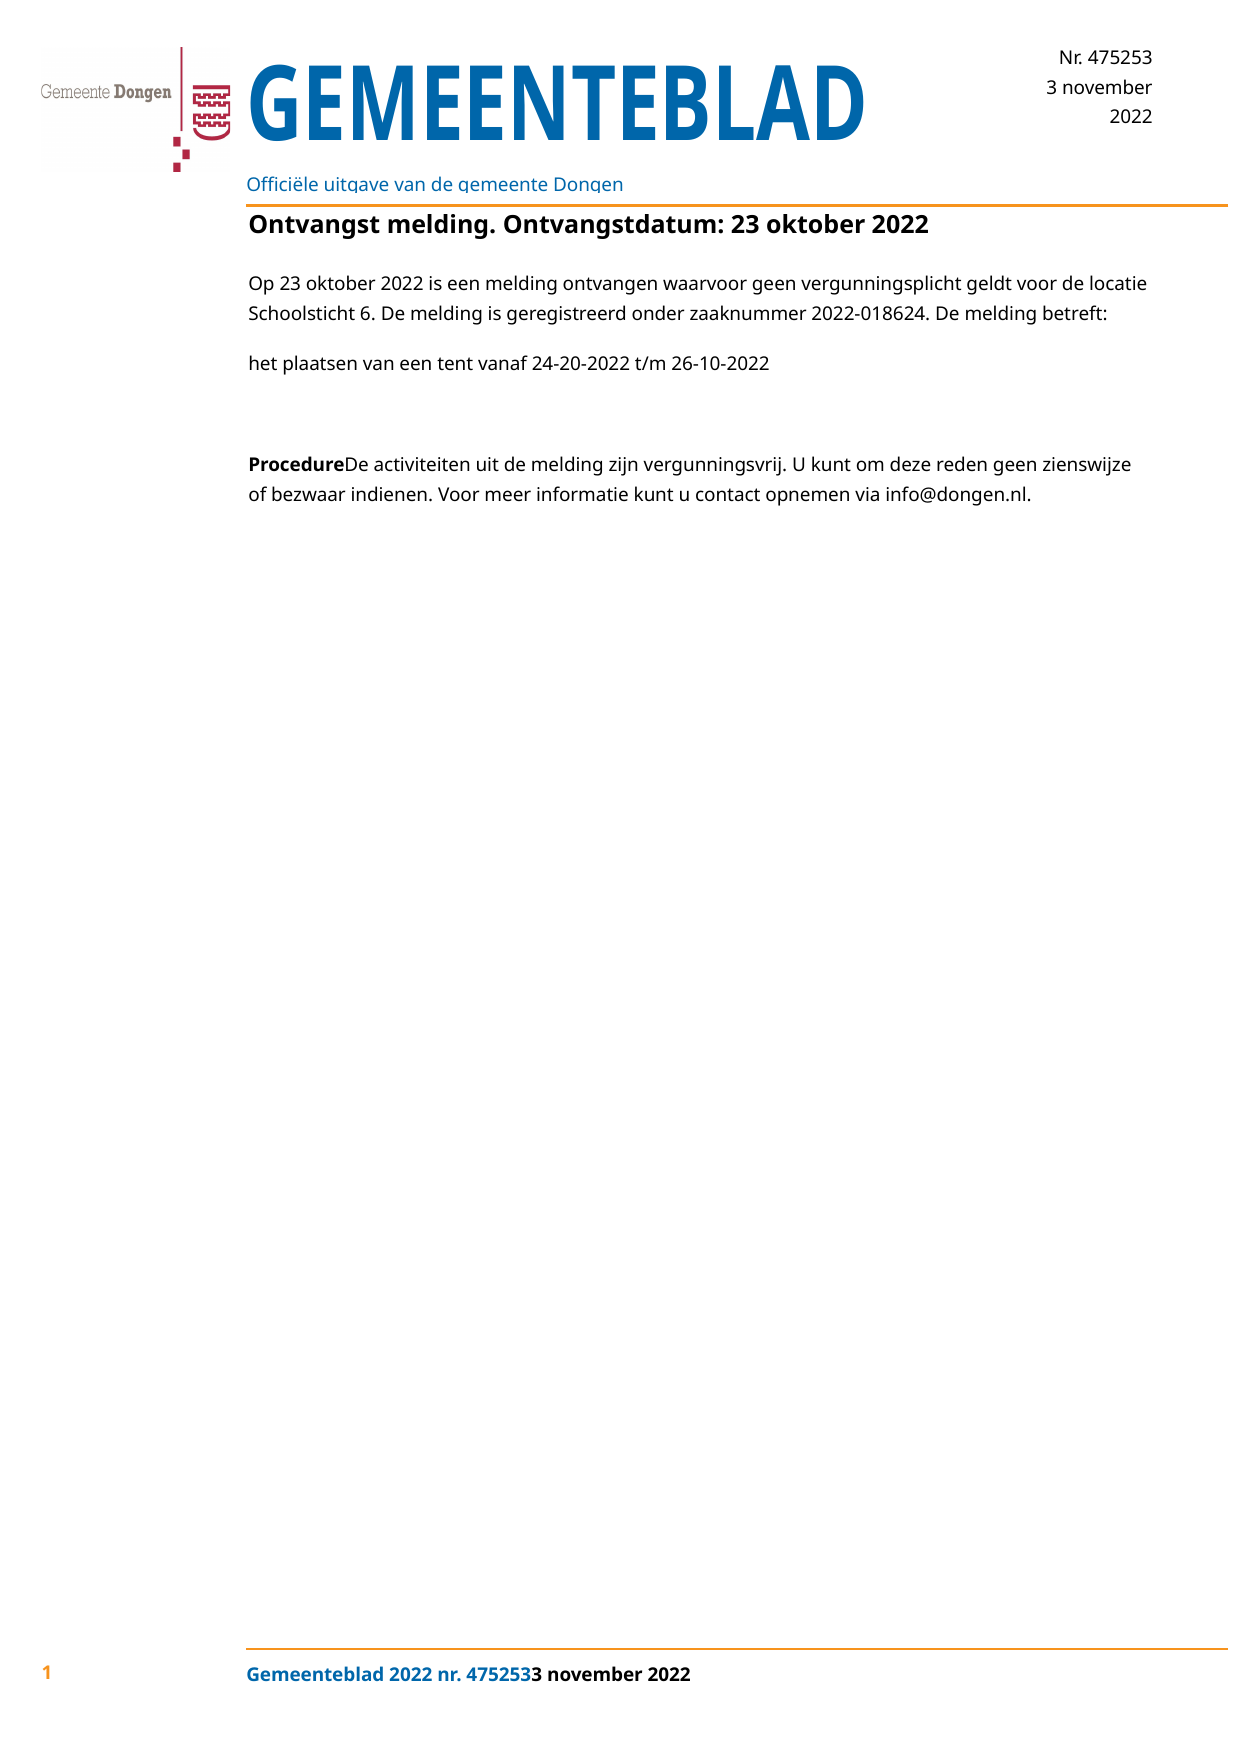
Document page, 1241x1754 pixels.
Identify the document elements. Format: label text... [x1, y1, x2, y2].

text Op 23 oktober 2022 is een melding ontvangen waarvoor geen vergunningsplicht geldt voor de locatie Schoolsticht 6. De melding is geregistreerd onder zaaknummer 2022-018624. De melding betreft: [248, 270, 1152, 326]
picture [41, 47, 231, 172]
text ProcedureDe activiteiten uit de melding zijn vergunningsvrij. U kunt om deze reden geen zienswijze of bezwaar indienen. Voor meer informatie kunt u contact opnemen via info@dongen.nl. [248, 451, 1152, 506]
text het plaatsen van een tent vanaf 24-20-2022 t/m 26-10-2022 [248, 350, 1152, 376]
text Ontvangst melding. Ontvangstdatum: 23 oktober 2022 [248, 207, 1152, 241]
